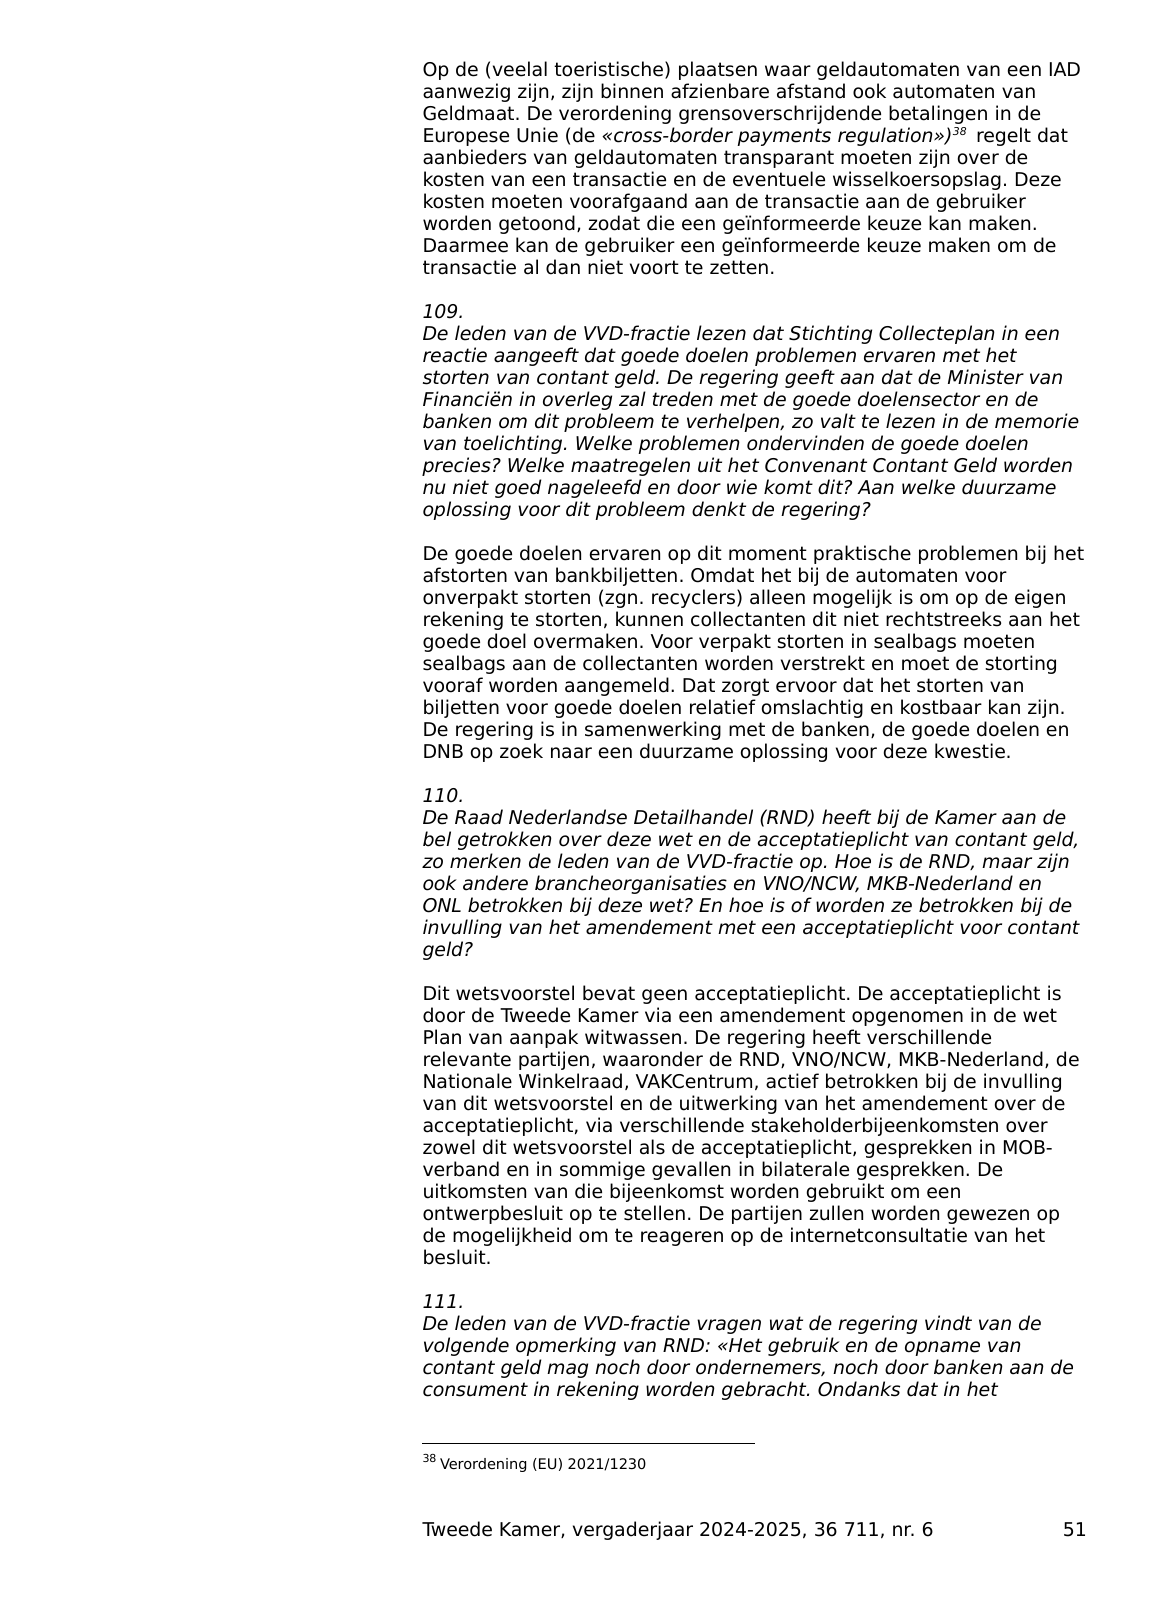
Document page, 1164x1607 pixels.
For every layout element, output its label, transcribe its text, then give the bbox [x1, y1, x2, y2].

text 109. [422, 301, 1087, 323]
text Verordening (EU) 2021/1230 [422, 1452, 1087, 1474]
text De goede doelen ervaren op dit moment praktische problemen bij het afstorten van bankbiljetten. Omdat het bij de automaten voor onverpakt storten (zgn. recyclers) alleen mogelijk is om op de eigen rekening te storten, kunnen collectanten dit niet rechtstreeks aan het goede doel overmaken. Voor verpakt storten in sealbags moeten sealbags aan de collectanten worden verstrekt en moet de storting vooraf worden aangemeld. Dat zorgt ervoor dat het storten van biljetten voor goede doelen relatief omslachtig en kostbaar kan zijn. De regering is in samenwerking met de banken, de goede doelen en DNB op zoek naar een duurzame oplossing voor deze kwestie. [422, 543, 1087, 763]
text De Raad Nederlandse Detailhandel (RND) heeft bij de Kamer aan de bel getrokken over deze wet en de acceptatieplicht van contant geld, zo merken de leden van de VVD-fractie op. Hoe is de RND, maar zijn ook andere brancheorganisaties en VNO/NCW, MKB-Nederland en ONL betrokken bij deze wet? En hoe is of worden ze betrokken bij de invulling van het amendement met een acceptatieplicht voor contant geld? [422, 807, 1087, 961]
text 111. [422, 1291, 1087, 1313]
text De leden van de VVD-fractie vragen wat de regering vindt van de volgende opmerking van RND: «Het gebruik en de opname van contant geld mag noch door ondernemers, noch door banken aan de consument in rekening worden gebracht. Ondanks dat in het [422, 1313, 1087, 1401]
text De leden van de VVD-fractie lezen dat Stichting Collecteplan in een reactie aangeeft dat goede doelen problemen ervaren met het storten van contant geld. De regering geeft aan dat de Minister van Financiën in overleg zal treden met de goede doelensector en de banken om dit probleem te verhelpen, zo valt te lezen in de memorie van toelichting. Welke problemen ondervinden de goede doelen precies? Welke maatregelen uit het Convenant Contant Geld worden nu niet goed nageleefd en door wie komt dit? Aan welke duurzame oplossing voor dit probleem denkt de regering? [422, 323, 1087, 521]
text 110. [422, 785, 1087, 807]
text Op de (veelal toeristische) plaatsen waar geldautomaten van een IAD aanwezig zijn, zijn binnen afzienbare afstand ook automaten van Geldmaat. De verordening grensoverschrijdende betalingen in de Europese Unie (de «cross-border payments regulation») regelt dat aanbieders van geldautomaten transparant moeten zijn over de kosten van een transactie en de eventuele wisselkoersopslag. Deze kosten moeten voorafgaand aan de transactie aan de gebruiker worden getoond, zodat die een geïnformeerde keuze kan maken. Daarmee kan de gebruiker een geïnformeerde keuze maken om de transactie al dan niet voort te zetten. [422, 59, 1087, 279]
text Dit wetsvoorstel bevat geen acceptatieplicht. De acceptatieplicht is door de Tweede Kamer via een amendement opgenomen in de wet Plan van aanpak witwassen. De regering heeft verschillende relevante partijen, waaronder de RND, VNO/NCW, MKB-Nederland, de Nationale Winkelraad, VAKCentrum, actief betrokken bij de invulling van dit wetsvoorstel en de uitwerking van het amendement over de acceptatieplicht, via verschillende stakeholderbijeenkomsten over zowel dit wetsvoorstel als de acceptatieplicht, gesprekken in MOB-verband en in sommige gevallen in bilaterale gesprekken. De uitkomsten van die bijeenkomst worden gebruikt om een ontwerpbesluit op te stellen. De partijen zullen worden gewezen op de mogelijkheid om te reageren op de internetconsultatie van het besluit. [422, 983, 1087, 1269]
